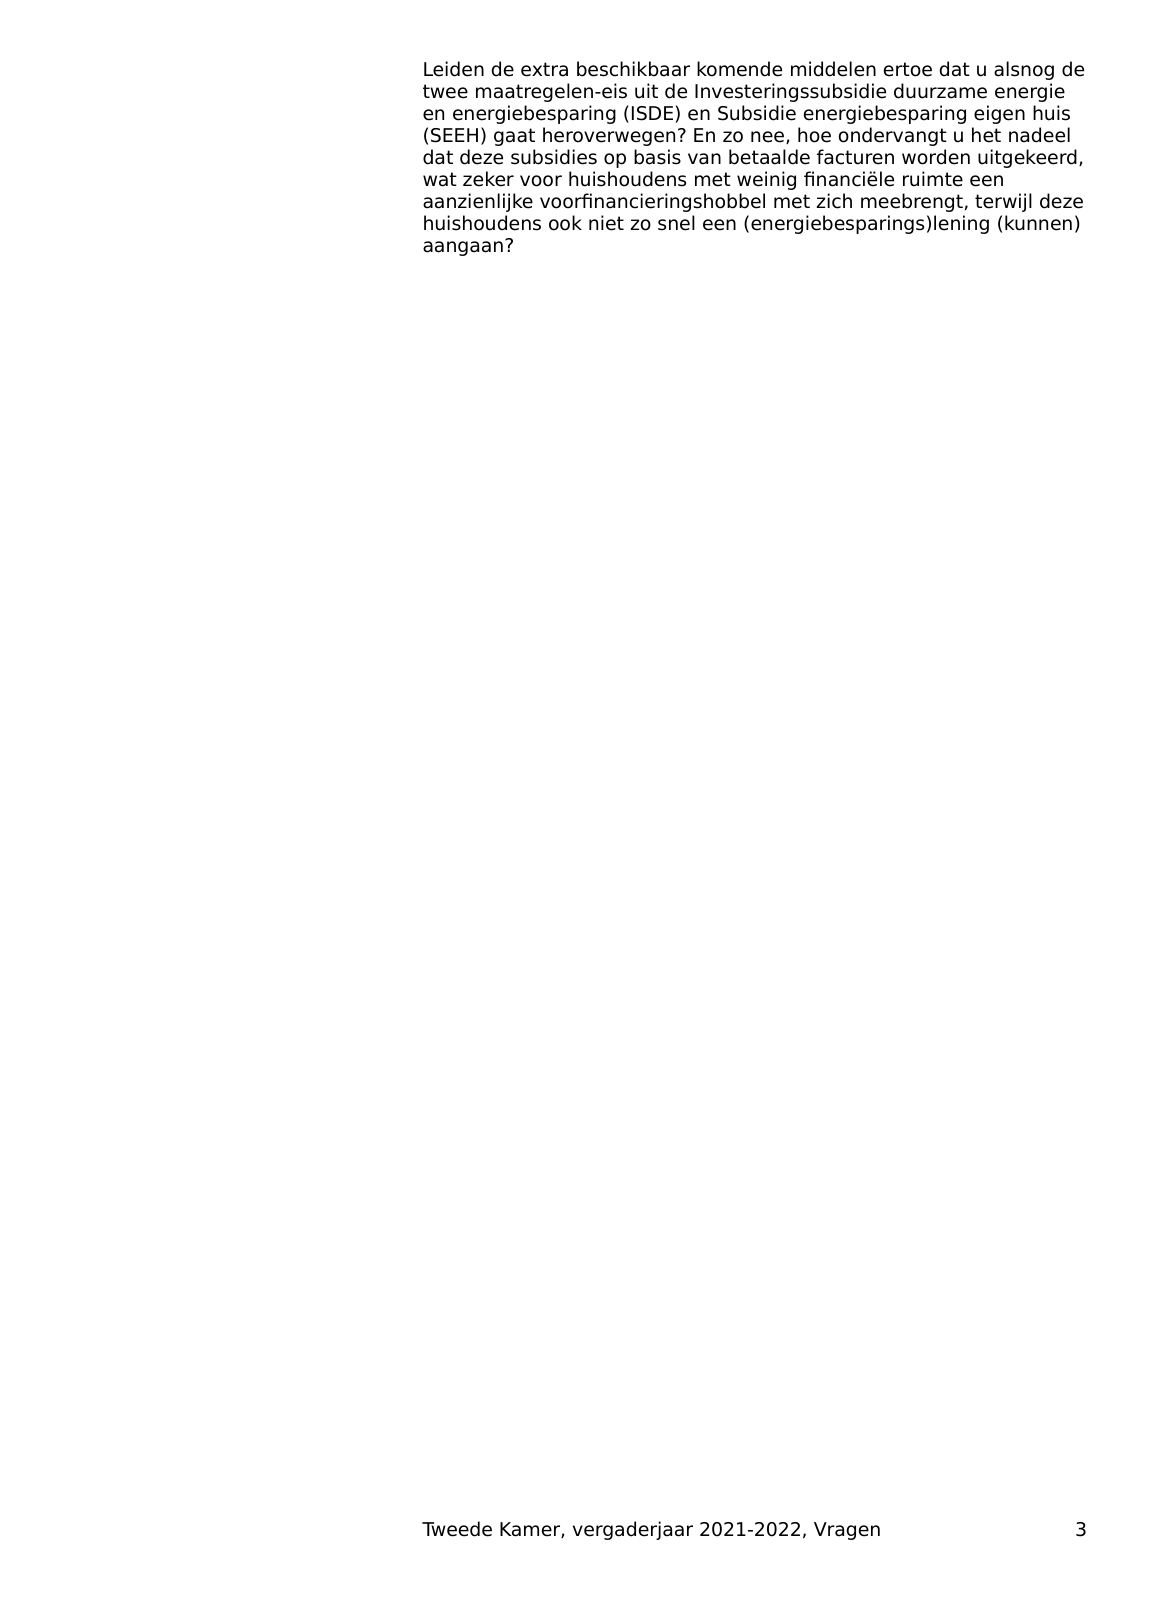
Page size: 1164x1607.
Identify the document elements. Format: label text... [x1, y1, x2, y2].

text Leiden de extra beschikbaar komende middelen ertoe dat u alsnog de twee maatregelen-eis uit de Investeringssubsidie duurzame energie en energiebesparing (ISDE) en Subsidie energiebesparing eigen huis (SEEH) gaat heroverwegen? En zo nee, hoe ondervangt u het nadeel dat deze subsidies op basis van betaalde facturen worden uitgekeerd, wat zeker voor huishoudens met weinig financiële ruimte een aanzienlijke voorfinancieringshobbel met zich meebrengt, terwijl deze huishoudens ook niet zo snel een (energiebesparings)lening (kunnen) aangaan? [422, 59, 1087, 257]
